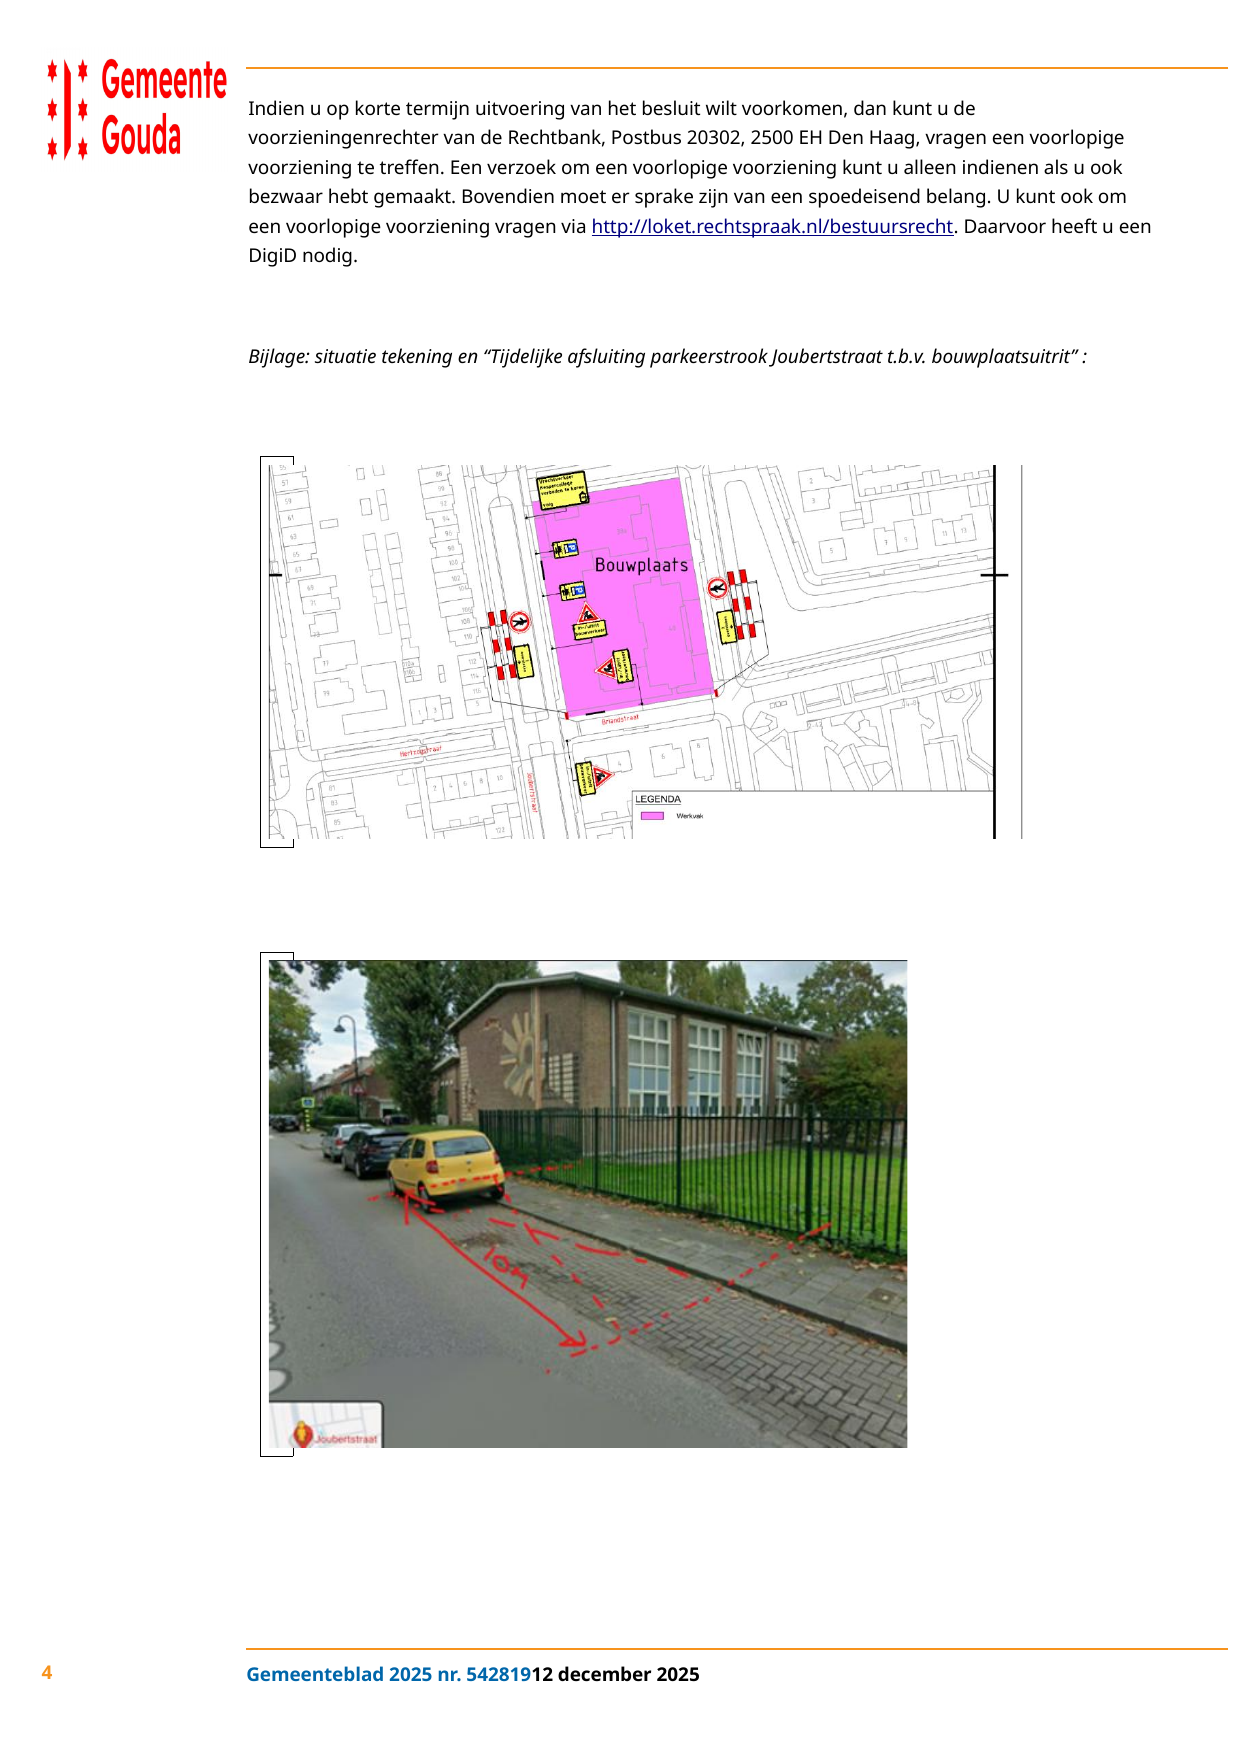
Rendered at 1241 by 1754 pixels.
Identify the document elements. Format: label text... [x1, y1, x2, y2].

picture [41, 47, 231, 172]
picture [268, 960, 908, 1448]
text Indien u op korte termijn uitvoering van het besluit wilt voorkomen, dan kunt u de voorzieningenrechter van de Rechtbank, Postbus 20302, 2500 EH Den Haag, vragen een voorlopige voorziening te treffen. Een verzoek om een voorlopige voorziening kunt u alleen indienen als u ook bezwaar hebt gemaakt. Bovendien moet er sprake zijn van een spoedeisend belang. U kunt ook om een voorlopige voorziening vragen via http://loket.rechtspraak.nl/bestuursrecht. Daarvoor heeft u een DigiD nodig. [248, 95, 1152, 268]
text Bijlage: situatie tekening en “Tijdelijke afsluiting parkeerstrook Joubertstraat t.b.v. bouwplaatsuitrit” : [248, 343, 1152, 369]
picture [268, 465, 1023, 839]
